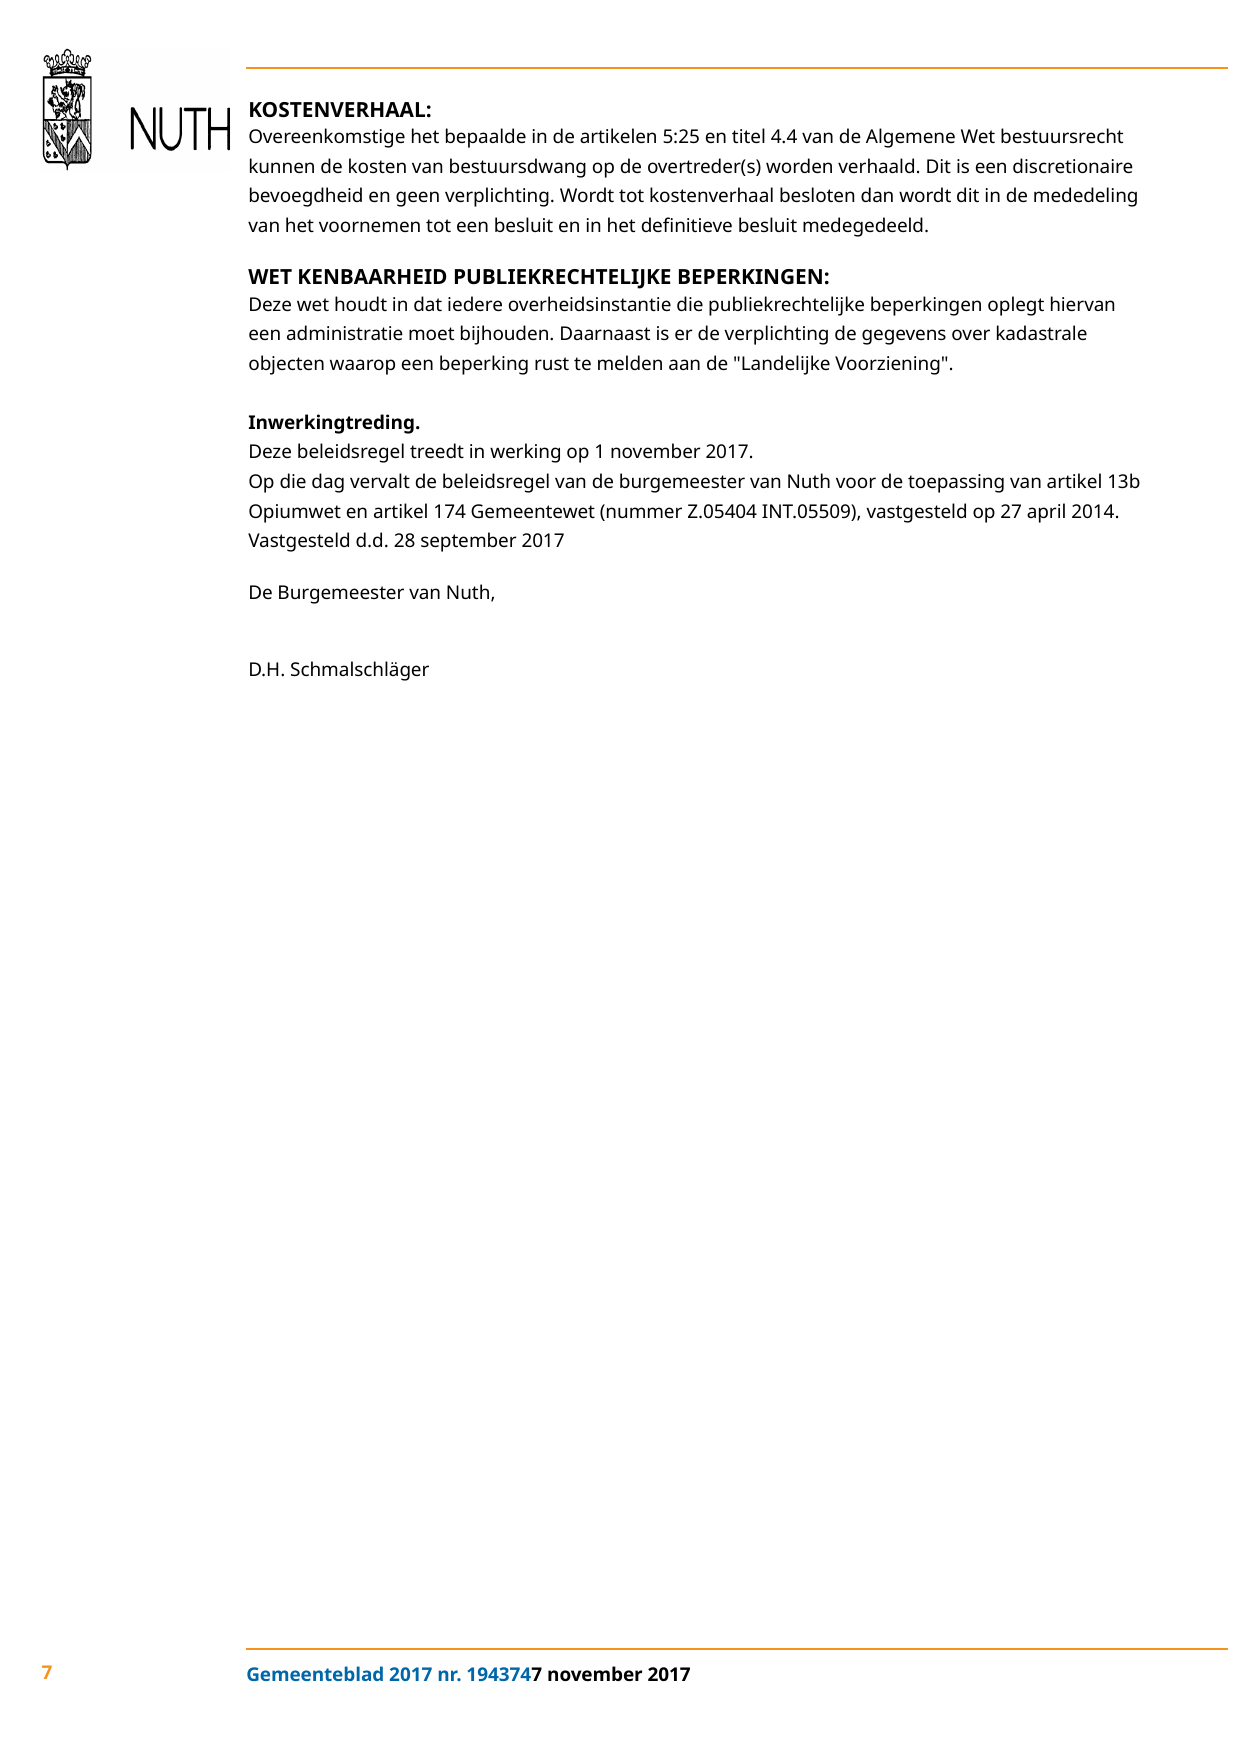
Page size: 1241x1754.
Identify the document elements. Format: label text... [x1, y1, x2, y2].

text Op die dag vervalt de beleidsregel van de burgemeester van Nuth voor de toepassing van artikel 13b Opiumwet en artikel 174 Gemeentewet (nummer Z.05404 INT.05509), vastgesteld op 27 april 2014. [248, 468, 1152, 524]
text KOSTENVERHAAL: [248, 95, 1152, 123]
text Inwerkingtreding. [248, 409, 1152, 435]
text Deze wet houdt in dat iedere overheidsinstantie die publiekrechtelijke beperkingen oplegt hiervan een administratie moet bijhouden. Daarnaast is er de verplichting de gegevens over kadastrale objecten waarop een beperking rust te melden aan de "Landelijke Voorziening". [248, 291, 1152, 376]
text D.H. Schmalschläger [248, 656, 1152, 682]
text WET KENBAARHEID PUBLIEKRECHTELIJKE BEPERKINGEN: [248, 262, 1152, 291]
text Vastgesteld d.d. 28 september 2017 [248, 527, 1152, 553]
text De Burgemeester van Nuth, [248, 579, 1152, 605]
picture [41, 47, 231, 172]
text Overeenkomstige het bepaalde in de artikelen 5:25 en titel 4.4 van de Algemene Wet bestuursrecht kunnen de kosten van bestuursdwang op de overtreder(s) worden verhaald. Dit is een discretionaire bevoegdheid en geen verplichting. Wordt tot kostenverhaal besloten dan wordt dit in de mededeling van het voornemen tot een besluit en in het definitieve besluit medegedeeld. [248, 123, 1152, 238]
text Deze beleidsregel treedt in werking op 1 november 2017. [248, 439, 1152, 464]
